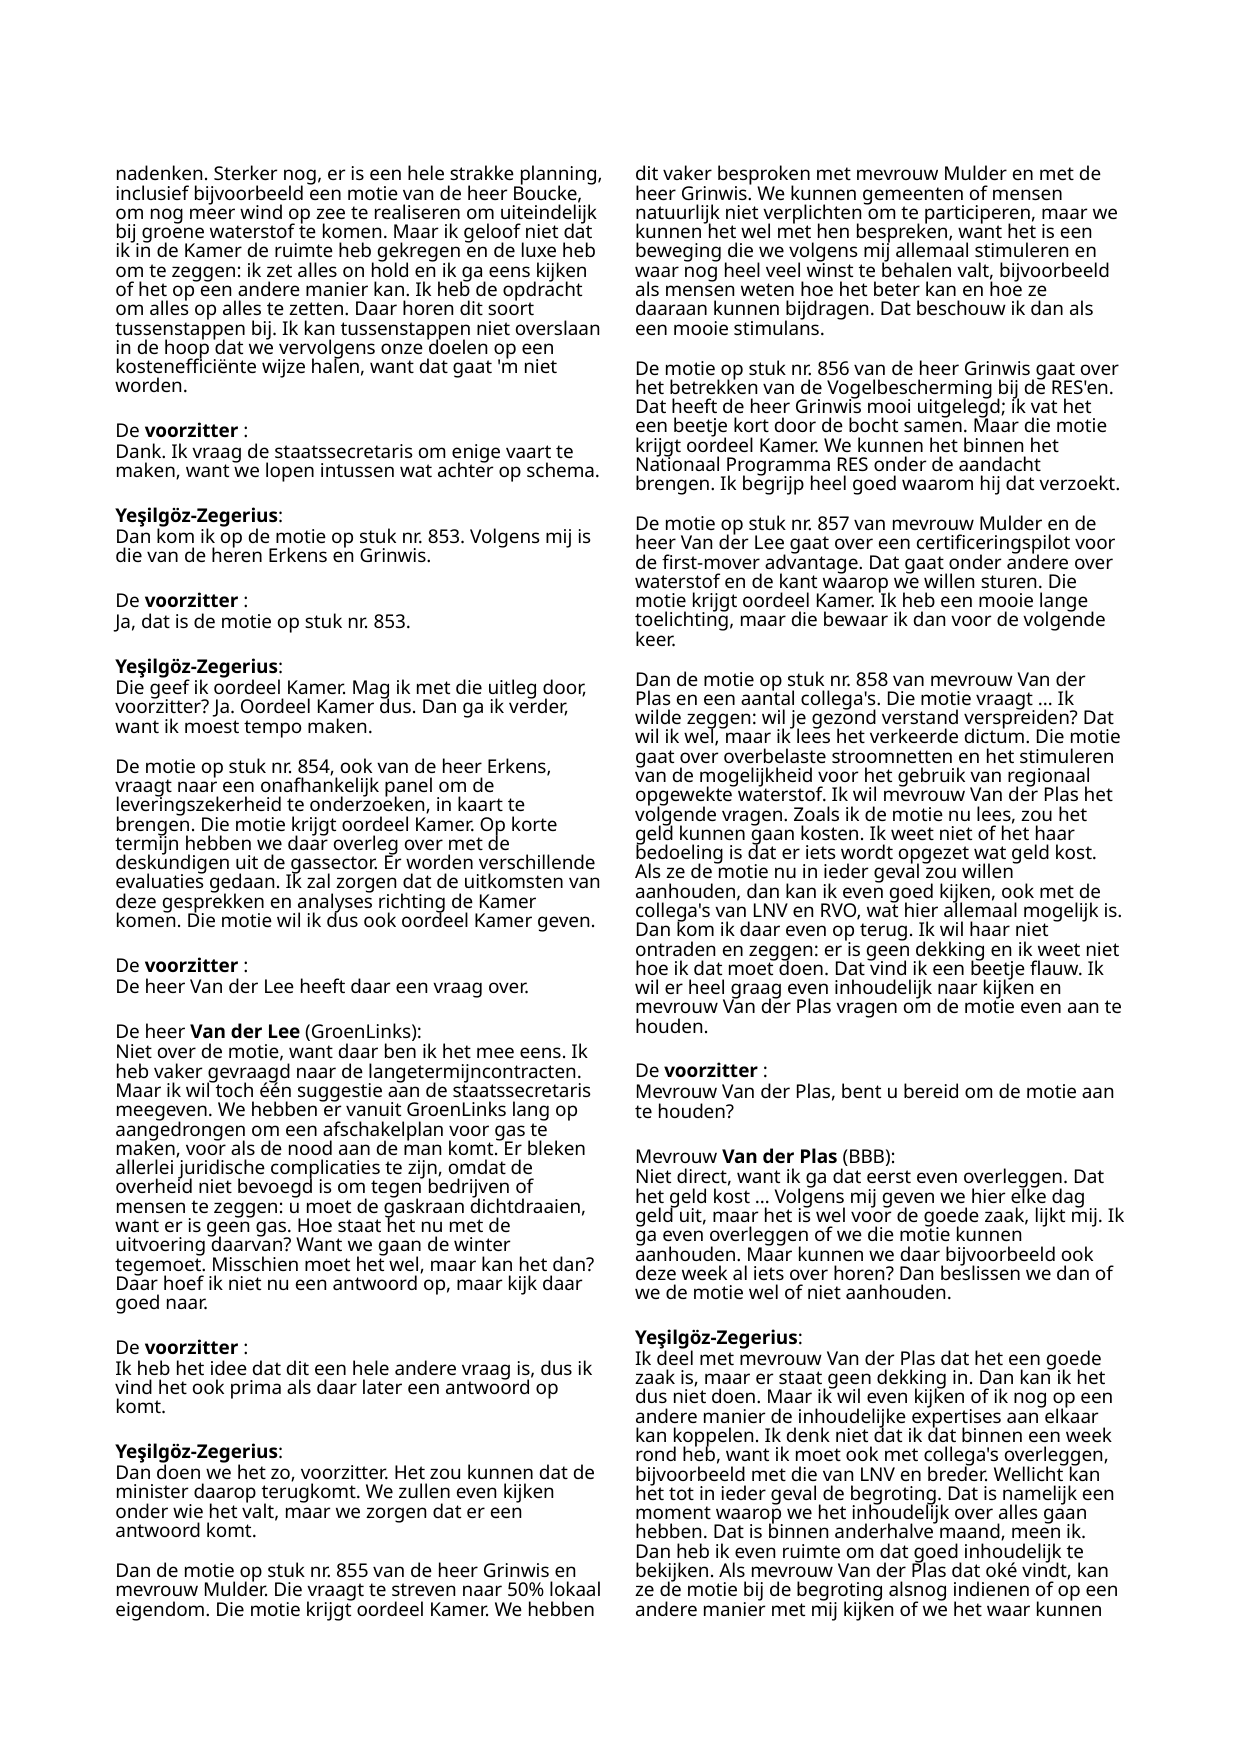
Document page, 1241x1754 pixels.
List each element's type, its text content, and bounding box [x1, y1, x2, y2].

text Niet direct, want ik ga dat eerst even overleggen. Dat het geld kost … Volgens mij geven we hier elke dag geld uit, maar het is wel voor de goede zaak, lijkt mij. Ik ga even overleggen of we die motie kunnen aanhouden. Maar kunnen we daar bijvoorbeeld ook deze week al iets over horen? Dan beslissen we dan of we de motie wel of niet aanhouden. [635, 1168, 1125, 1303]
text nadenken. Sterker nog, er is een hele strakke planning, inclusief bijvoorbeeld een motie van de heer Boucke, om nog meer wind op zee te realiseren om uiteindelijk bij groene waterstof te komen. Maar ik geloof niet dat ik in de Kamer de ruimte heb gekregen en de luxe heb om te zeggen: ik zet alles on hold en ik ga eens kijken of het op een andere manier kan. Ik heb de opdracht om alles op alles te zetten. Daar horen dit soort tussenstappen bij. Ik kan tussenstappen niet overslaan in de hoop dat we vervolgens onze doelen op een kostenefficiënte wijze halen, want dat gaat 'm niet worden. [115, 165, 605, 397]
text Ik heb het idee dat dit een hele andere vraag is, dus ik vind het ook prima als daar later een antwoord op komt. [115, 1360, 605, 1418]
text Dan kom ik op de motie op stuk nr. 853. Volgens mij is die van de heren Erkens en Grinwis. [115, 528, 605, 567]
text Yeşilgöz-Zegerius: [115, 1438, 605, 1464]
text Niet over de motie, want daar ben ik het mee eens. Ik heb vaker gevraagd naar de langetermijncontracten. Maar ik wil toch één suggestie aan de staatssecretaris meegeven. We hebben er vanuit GroenLinks lang op aangedrongen om een afschakelplan voor gas te maken, voor als de nood aan de man komt. Er bleken allerlei juridische complicaties te zijn, omdat de overheid niet bevoegd is om tegen bedrijven of mensen te zeggen: u moet de gaskraan dichtdraaien, want er is geen gas. Hoe staat het nu met de uitvoering daarvan? Want we gaan de winter tegemoet. Misschien moet het wel, maar kan het dan? Daar hoef ik niet nu een antwoord op, maar kijk daar goed naar. [115, 1043, 605, 1313]
text Dank. Ik vraag de staatssecretaris om enige vaart te maken, want we lopen intussen wat achter op schema. [115, 443, 605, 482]
text Ja, dat is de motie op stuk nr. 853. [115, 613, 605, 633]
text Mevrouw Van der Plas, bent u bereid om de motie aan te houden? [635, 1083, 1125, 1122]
text Yeşilgöz-Zegerius: [115, 502, 605, 528]
text Die geef ik oordeel Kamer. Mag ik met die uitleg door, voorzitter? Ja. Oordeel Kamer dus. Dan ga ik verder, want ik moest tempo maken. [115, 679, 605, 737]
text Dan de motie op stuk nr. 855 van de heer Grinwis en mevrouw Mulder. Die vraagt te streven naar 50% lokaal eigendom. Die motie krijgt oordeel Kamer. We hebben [115, 1562, 605, 1620]
text De voorzitter : [635, 1058, 1125, 1083]
text De voorzitter : [115, 588, 605, 613]
text Ik deel met mevrouw Van der Plas dat het een goede zaak is, maar er staat geen dekking in. Dan kan ik het dus niet doen. Maar ik wil even kijken of ik nog op een andere manier de inhoudelijke expertises aan elkaar kan koppelen. Ik denk niet dat ik dat binnen een week rond heb, want ik moet ook met collega's overleggen, bijvoorbeeld met die van LNV en breder. Wellicht kan het tot in ieder geval de begroting. Dat is namelijk een moment waarop we het inhoudelijk over alles gaan hebben. Dat is binnen anderhalve maand, meen ik. Dan heb ik even ruimte om dat goed inhoudelijk te bekijken. Als mevrouw Van der Plas dat oké vindt, kan ze de motie bij de begroting alsnog indienen of op een andere manier met mij kijken of we het waar kunnen [635, 1350, 1125, 1620]
text De heer Van der Lee (GroenLinks): [115, 1018, 605, 1043]
text Yeşilgöz-Zegerius: [635, 1324, 1125, 1350]
text De motie op stuk nr. 856 van de heer Grinwis gaat over het betrekken van de Vogelbescherming bij de RES'en. Dat heeft de heer Grinwis mooi uitgelegd; ik vat het een beetje kort door de bocht samen. Maar die motie krijgt oordeel Kamer. We kunnen het binnen het Nationaal Programma RES onder de aandacht brengen. Ik begrijp heel goed waarom hij dat verzoekt. [635, 359, 1125, 494]
text dit vaker besproken met mevrouw Mulder en met de heer Grinwis. We kunnen gemeenten of mensen natuurlijk niet verplichten om te participeren, maar we kunnen het wel met hen bespreken, want het is een beweging die we volgens mij allemaal stimuleren en waar nog heel veel winst te behalen valt, bijvoorbeeld als mensen weten hoe het beter kan en hoe ze daaraan kunnen bijdragen. Dat beschouw ik dan als een mooie stimulans. [635, 165, 1125, 339]
text De motie op stuk nr. 857 van mevrouw Mulder en de heer Van der Lee gaat over een certificeringspilot voor de first-mover advantage. Dat gaat onder andere over waterstof en de kant waarop we willen sturen. Die motie krijgt oordeel Kamer. Ik heb een mooie lange toelichting, maar die bewaar ik dan voor de volgende keer. [635, 515, 1125, 650]
text De voorzitter : [115, 952, 605, 978]
text De heer Van der Lee heeft daar een vraag over. [115, 978, 605, 997]
text Dan de motie op stuk nr. 858 van mevrouw Van der Plas en een aantal collega's. Die motie vraagt … Ik wilde zeggen: wil je gezond verstand verspreiden? Dat wil ik wel, maar ik lees het verkeerde dictum. Die motie gaat over overbelaste stroomnetten en het stimuleren van de mogelijkheid voor het gebruik van regionaal opgewekte waterstof. Ik wil mevrouw Van der Plas het volgende vragen. Zoals ik de motie nu lees, zou het geld kunnen gaan kosten. Ik weet niet of het haar bedoeling is dat er iets wordt opgezet wat geld kost. Als ze de motie nu in ieder geval zou willen aanhouden, dan kan ik even goed kijken, ook met de collega's van LNV en RVO, wat hier allemaal mogelijk is. Dan kom ik daar even op terug. Ik wil haar niet ontraden en zeggen: er is geen dekking en ik weet niet hoe ik dat moet doen. Dat vind ik een beetje flauw. Ik wil er heel graag even inhoudelijk naar kijken en mevrouw Van der Plas vragen om de motie even aan te houden. [635, 671, 1125, 1037]
text De voorzitter : [115, 1334, 605, 1360]
text Yeşilgöz-Zegerius: [115, 653, 605, 679]
text De voorzitter : [115, 417, 605, 443]
text De motie op stuk nr. 854, ook van de heer Erkens, vraagt naar een onafhankelijk panel om de leveringszekerheid te onderzoeken, in kaart te brengen. Die motie krijgt oordeel Kamer. Op korte termijn hebben we daar overleg over met de deskundigen uit de gassector. Er worden verschillende evaluaties gedaan. Ik zal zorgen dat de uitkomsten van deze gesprekken en analyses richting de Kamer komen. Die motie wil ik dus ook oordeel Kamer geven. [115, 758, 605, 931]
text Dan doen we het zo, voorzitter. Het zou kunnen dat de minister daarop terugkomt. We zullen even kijken onder wie het valt, maar we zorgen dat er een antwoord komt. [115, 1464, 605, 1541]
text Mevrouw Van der Plas (BBB): [635, 1143, 1125, 1168]
